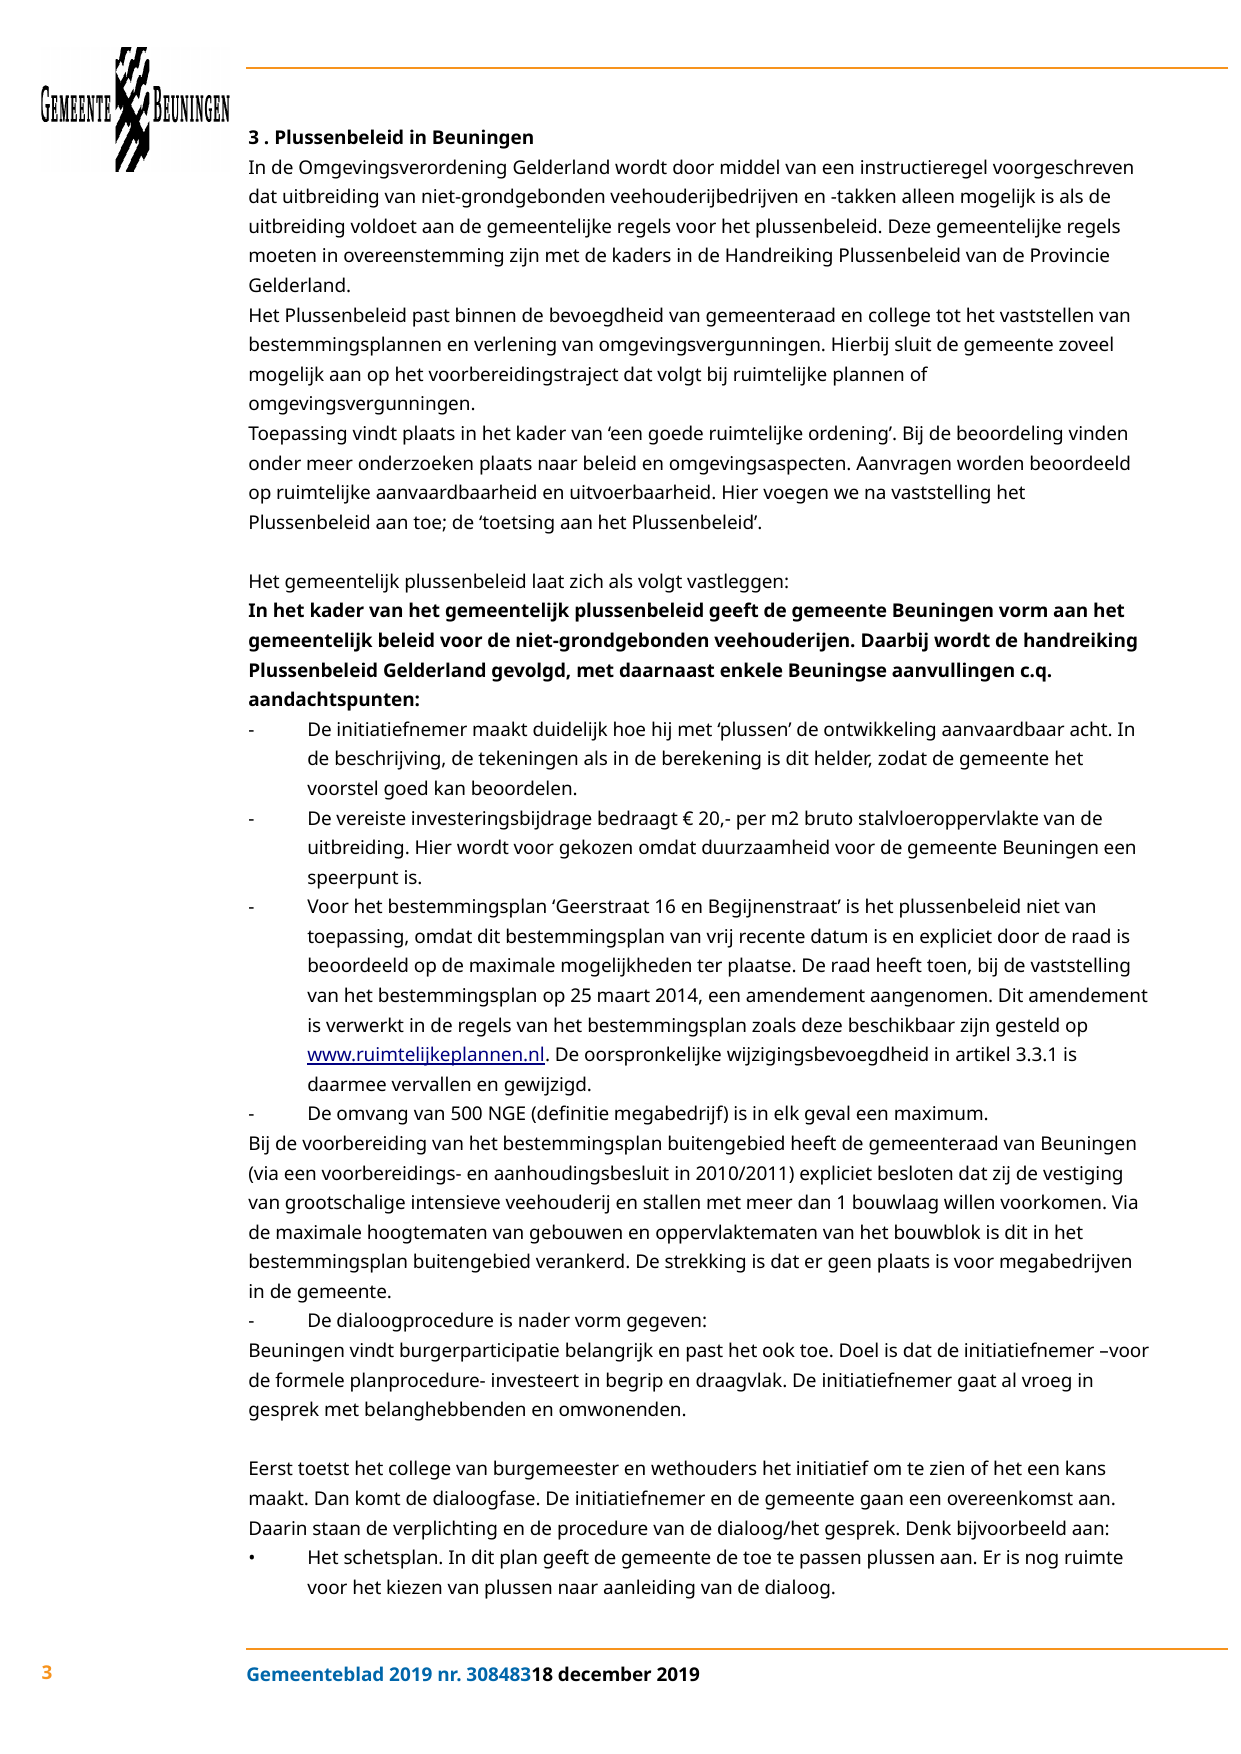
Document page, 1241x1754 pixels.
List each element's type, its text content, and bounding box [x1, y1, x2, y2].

text Beuningen vindt burgerparticipatie belangrijk en past het ook toe. Doel is dat de initiatiefnemer –voor de formele planprocedure- investeert in begrip en draagvlak. De initiatiefnemer gaat al vroeg in gesprek met belanghebbenden en omwonenden. [248, 1337, 1152, 1422]
list De vereiste investeringsbijdrage bedraagt € 20,- per m2 bruto stalvloeroppervlakte van de uitbreiding. Hier wordt voor gekozen omdat duurzaamheid voor de gemeente Beuningen een speerpunt is. [248, 805, 1152, 890]
text Bij de voorbereiding van het bestemmingsplan buitengebied heeft de gemeenteraad van Beuningen (via een voorbereidings- en aanhoudingsbesluit in 2010/2011) expliciet besloten dat zij de vestiging van grootschalige intensieve veehouderij en stallen met meer dan 1 bouwlaag willen voorkomen. Via de maximale hoogtematen van gebouwen en oppervlaktematen van het bouwblok is dit in het bestemmingsplan buitengebied verankerd. De strekking is dat er geen plaats is voor megabedrijven in de gemeente. [248, 1130, 1152, 1304]
text Toepassing vindt plaats in het kader van ‘een goede ruimtelijke ordening’. Bij de beoordeling vinden onder meer onderzoeken plaats naar beleid en omgevingsaspecten. Aanvragen worden beoordeeld op ruimtelijke aanvaardbaarheid en uitvoerbaarheid. Hier voegen we na vaststelling het Plussenbeleid aan toe; de ‘toetsing aan het Plussenbeleid’. [248, 420, 1152, 535]
text In het kader van het gemeentelijk plussenbeleid geeft de gemeente Beuningen vorm aan het gemeentelijk beleid voor de niet-grondgebonden veehouderijen. Daarbij wordt de handreiking Plussenbeleid Gelderland gevolgd, met daarnaast enkele Beuningse aanvullingen c.q. aandachtspunten: [248, 598, 1152, 712]
text Het Plussenbeleid past binnen de bevoegdheid van gemeenteraad en college tot het vaststellen van bestemmingsplannen en verlening van omgevingsvergunningen. Hierbij sluit de gemeente zoveel mogelijk aan op het voorbereidingstraject dat volgt bij ruimtelijke plannen of omgevingsvergunningen. [248, 302, 1152, 416]
list De initiatiefnemer maakt duidelijk hoe hij met ‘plussen’ de ontwikkeling aanvaardbaar acht. In de beschrijving, de tekeningen als in de berekening is dit helder, zodat de gemeente het voorstel goed kan beoordelen. [248, 716, 1152, 801]
text 3 . Plussenbeleid in Beuningen [248, 124, 1152, 150]
list Voor het bestemmingsplan ‘Geerstraat 16 en Begijnenstraat’ is het plussenbeleid niet van toepassing, omdat dit bestemmingsplan van vrij recente datum is en expliciet door de raad is beoordeeld op de maximale mogelijkheden ter plaatse. De raad heeft toen, bij de vaststelling van het bestemmingsplan op 25 maart 2014, een amendement aangenomen. Dit amendement is verwerkt in de regels van het bestemmingsplan zoals deze beschikbaar zijn gesteld op www.ruimtelijkeplannen.nl. De oorspronkelijke wijzigingsbevoegdheid in artikel 3.3.1 is daarmee vervallen en gewijzigd. [248, 893, 1152, 1097]
text Het gemeentelijk plussenbeleid laat zich als volgt vastleggen: [248, 568, 1152, 594]
list De dialoogprocedure is nader vorm gegeven: [248, 1308, 1152, 1333]
text Eerst toetst het college van burgemeester en wethouders het initiatief om te zien of het een kans maakt. Dan komt de dialoogfase. De initiatiefnemer en de gemeente gaan een overeenkomst aan. Daarin staan de verplichting en de procedure van de dialoog/het gesprek. Denk bijvoorbeeld aan: [248, 1456, 1152, 1541]
list Het schetsplan. In dit plan geeft de gemeente de toe te passen plussen aan. Er is nog ruimte voor het kiezen van plussen naar aanleiding van de dialoog. [248, 1544, 1152, 1600]
text In de Omgevingsverordening Gelderland wordt door middel van een instructieregel voorgeschreven dat uitbreiding van niet-grondgebonden veehouderijbedrijven en -takken alleen mogelijk is als de uitbreiding voldoet aan de gemeentelijke regels voor het plussenbeleid. Deze gemeentelijke regels moeten in overeenstemming zijn met de kaders in de Handreiking Plussenbeleid van de Provincie Gelderland. [248, 154, 1152, 298]
list De omvang van 500 NGE (definitie megabedrijf) is in elk geval een maximum. [248, 1101, 1152, 1126]
picture [41, 47, 231, 172]
